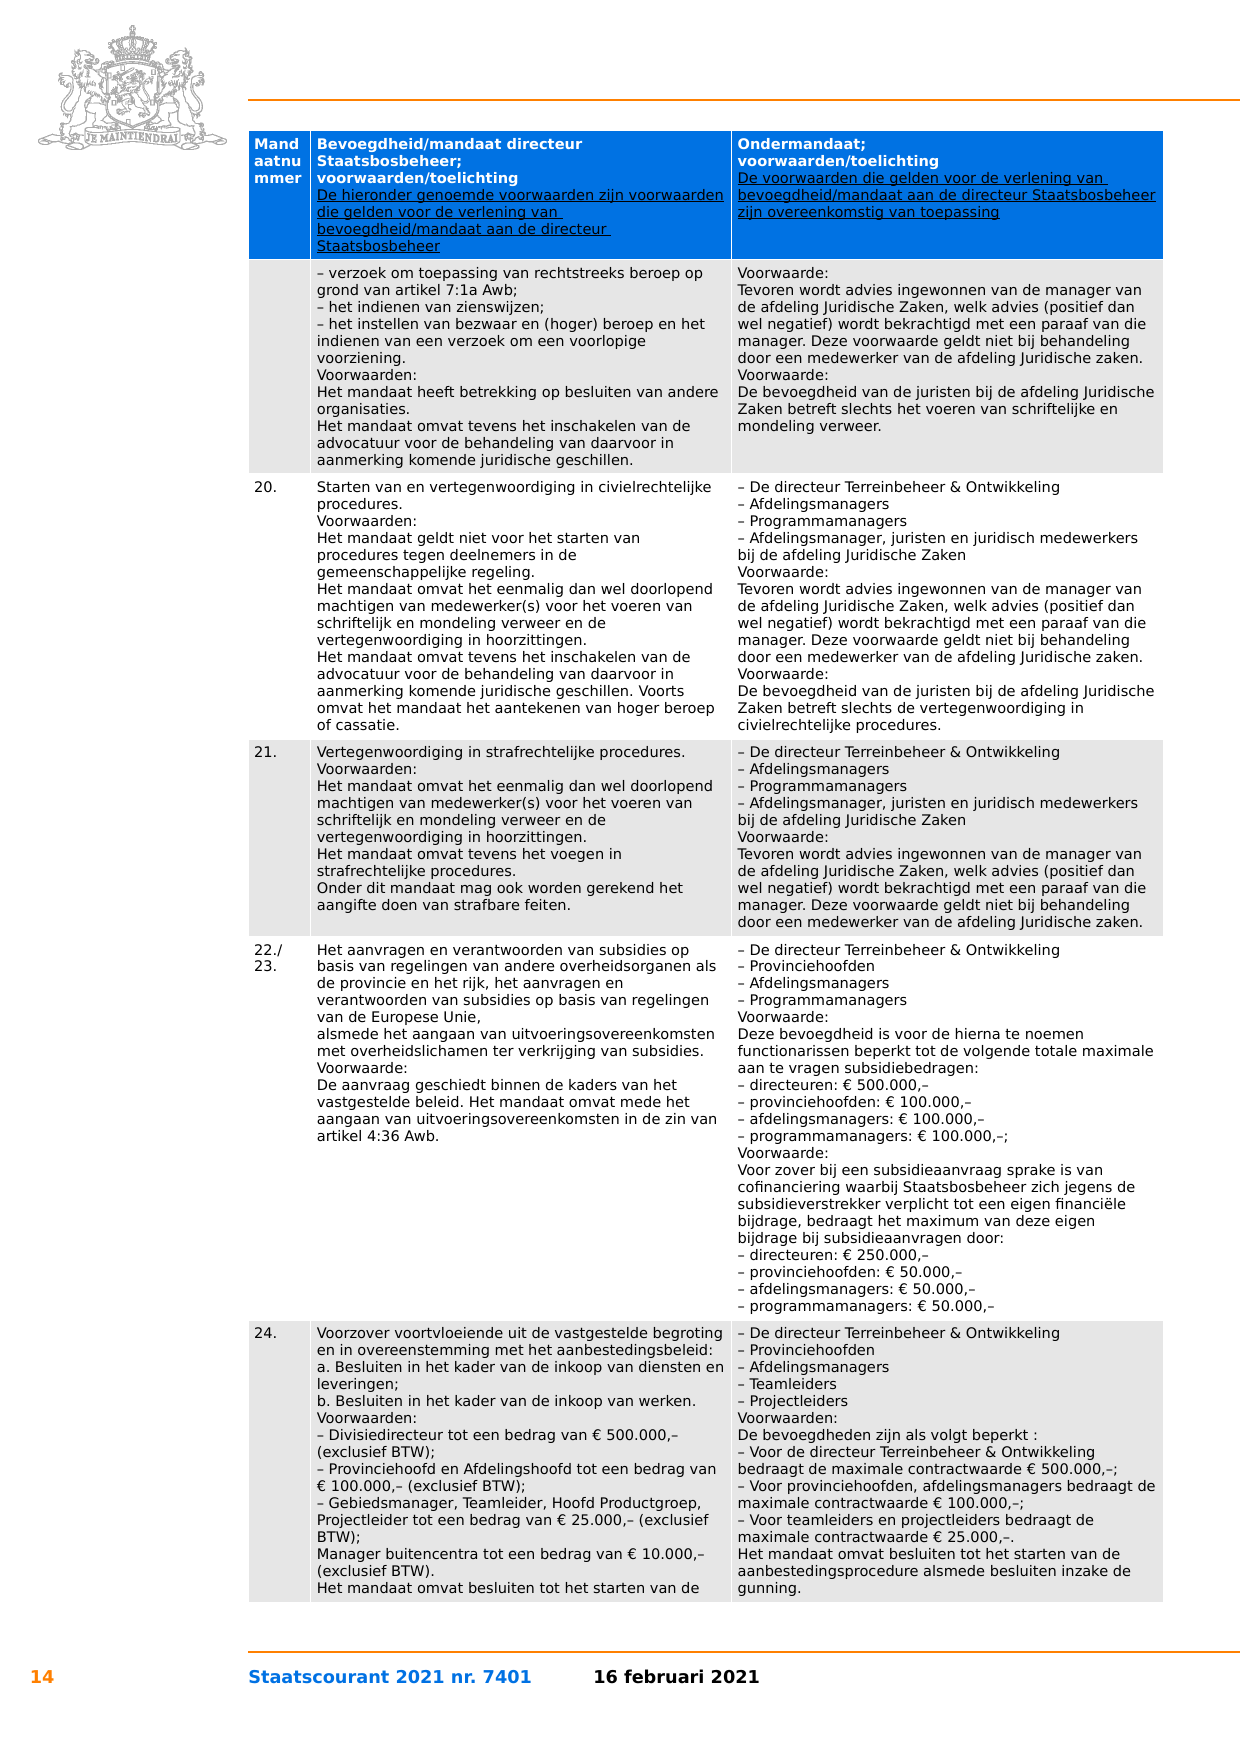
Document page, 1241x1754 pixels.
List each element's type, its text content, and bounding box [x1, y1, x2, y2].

table_cell – De directeur Terreinbeheer & Ontwikkeling – Afdelingsmanagers – Programmamanagers – Afdelingsmanager, juristen en juridisch medewerkers bij de afdeling Juridische Zaken Voorwaarde: Tevoren wordt advies ingewonnen van de manager van de afdeling Juridische Zaken, welk advies (positief dan wel negatief) wordt bekrachtigd met een paraaf van die manager. Deze voorwaarde geldt niet bij behandeling door een medewerker van de afdeling Juridische zaken. Voorwaarde: De bevoegdheid van de juristen bij de afdeling Juridische Zaken betreft slechts de vertegenwoordiging in civielrechtelijke procedures. [732, 474, 1163, 738]
picture [38, 25, 227, 150]
table_cell Vertegenwoordiging in strafrechtelijke procedures. Voorwaarden: Het mandaat omvat het eenmalig dan wel doorlopend machtigen van medewerker(s) voor het voeren van schriftelijk en mondeling verweer en de vertegenwoordiging in hoorzittingen. Het mandaat omvat tevens het voegen in strafrechtelijke procedures. Onder dit mandaat mag ook worden gerekend het aangifte doen van strafbare feiten. [311, 740, 731, 936]
table_cell – verzoek om toepassing van rechtstreeks beroep op grond van artikel 7:1a Awb; – het indienen van zienswijzen; – het instellen van bezwaar en (hoger) beroep en het indienen van een verzoek om een voorlopige voorziening. Voorwaarden: Het mandaat heeft betrekking op besluiten van andere organisaties. Het mandaat omvat tevens het inschakelen van de advocatuur voor de behandeling van daarvoor in aanmerking komende juridische geschillen. [311, 260, 731, 473]
table_cell [249, 260, 310, 473]
table_cell Voorzover voortvloeiende uit de vastgestelde begroting en in overeenstemming met het aanbestedingsbeleid: a. Besluiten in het kader van de inkoop van diensten en leveringen; b. Besluiten in het kader van de inkoop van werken. Voorwaarden: – Divisiedirecteur tot een bedrag van € 500.000,– (exclusief BTW); – Provinciehoofd en Afdelingshoofd tot een bedrag van € 100.000,– (exclusief BTW); – Gebiedsmanager, Teamleider, Hoofd Productgroep, Projectleider tot een bedrag van € 25.000,– (exclusief BTW); Manager buitencentra tot een bedrag van € 10.000,– (exclusief BTW). Het mandaat omvat besluiten tot het starten van de [311, 1321, 731, 1602]
table_header Ondermandaat; voorwaarden/toelichting De voorwaarden die gelden voor de verlening van bevoegdheid/mandaat aan de directeur Staatsbosbeheer zijn overeenkomstig van toepassing [732, 131, 1163, 259]
table_header Mandaatnummer [249, 131, 310, 259]
table_cell Starten van en vertegenwoordiging in civielrechtelijke procedures. Voorwaarden: Het mandaat geldt niet voor het starten van procedures tegen deelnemers in de gemeenschappelijke regeling. Het mandaat omvat het eenmalig dan wel doorlopend machtigen van medewerker(s) voor het voeren van schriftelijk en mondeling verweer en de vertegenwoordiging in hoorzittingen. Het mandaat omvat tevens het inschakelen van de advocatuur voor de behandeling van daarvoor in aanmerking komende juridische geschillen. Voorts omvat het mandaat het aantekenen van hoger beroep of cassatie. [311, 474, 731, 738]
table_header Bevoegdheid/mandaat directeur Staatsbosbeheer; voorwaarden/toelichting De hieronder genoemde voorwaarden zijn voorwaarden die gelden voor de verlening van bevoegdheid/mandaat aan de directeur Staatsbosbeheer [311, 131, 731, 259]
table_cell – De directeur Terreinbeheer & Ontwikkeling – Provinciehoofden – Afdelingsmanagers – Programmamanagers Voorwaarde: Deze bevoegdheid is voor de hierna te noemen functionarissen beperkt tot de volgende totale maximale aan te vragen subsidiebedragen: – directeuren: € 500.000,– – provinciehoofden: € 100.000,– – afdelingsmanagers: € 100.000,– – programmamanagers: € 100.000,–; Voorwaarde: Voor zover bij een subsidieaanvraag sprake is van cofinanciering waarbij Staatsbosbeheer zich jegens de subsidieverstrekker verplicht tot een eigen financiële bijdrage, bedraagt het maximum van deze eigen bijdrage bij subsidieaanvragen door: – directeuren: € 250.000,– – provinciehoofden: € 50.000,– – afdelingsmanagers: € 50.000,– – programmamanagers: € 50.000,– [732, 937, 1163, 1319]
table_cell Voorwaarde: Tevoren wordt advies ingewonnen van de manager van de afdeling Juridische Zaken, welk advies (positief dan wel negatief) wordt bekrachtigd met een paraaf van die manager. Deze voorwaarde geldt niet bij behandeling door een medewerker van de afdeling Juridische zaken. Voorwaarde: De bevoegdheid van de juristen bij de afdeling Juridische Zaken betreft slechts het voeren van schriftelijke en mondeling verweer. [732, 260, 1163, 473]
table_cell 20. [249, 474, 310, 738]
table_cell 24. [249, 1321, 310, 1602]
table_cell 21. [249, 740, 310, 936]
table_cell Het aanvragen en verantwoorden van subsidies op basis van regelingen van andere overheidsorganen als de provincie en het rijk, het aanvragen en verantwoorden van subsidies op basis van regelingen van de Europese Unie, alsmede het aangaan van uitvoeringsovereenkomsten met overheidslichamen ter verkrijging van subsidies. Voorwaarde: De aanvraag geschiedt binnen de kaders van het vastgestelde beleid. Het mandaat omvat mede het aangaan van uitvoeringsovereenkomsten in de zin van artikel 4:36 Awb. [311, 937, 731, 1319]
table_cell 22./ 23. [249, 937, 310, 1319]
table_cell – De directeur Terreinbeheer & Ontwikkeling – Afdelingsmanagers – Programmamanagers – Afdelingsmanager, juristen en juridisch medewerkers bij de afdeling Juridische Zaken Voorwaarde: Tevoren wordt advies ingewonnen van de manager van de afdeling Juridische Zaken, welk advies (positief dan wel negatief) wordt bekrachtigd met een paraaf van die manager. Deze voorwaarde geldt niet bij behandeling door een medewerker van de afdeling Juridische zaken. [732, 740, 1163, 936]
table_cell – De directeur Terreinbeheer & Ontwikkeling – Provinciehoofden – Afdelingsmanagers – Teamleiders – Projectleiders Voorwaarden: De bevoegdheden zijn als volgt beperkt : – Voor de directeur Terreinbeheer & Ontwikkeling bedraagt de maximale contractwaarde € 500.000,–; – Voor provinciehoofden, afdelingsmanagers bedraagt de maximale contractwaarde € 100.000,–; – Voor teamleiders en projectleiders bedraagt de maximale contractwaarde € 25.000,–. Het mandaat omvat besluiten tot het starten van de aanbestedingsprocedure alsmede besluiten inzake de gunning. [732, 1321, 1163, 1602]
